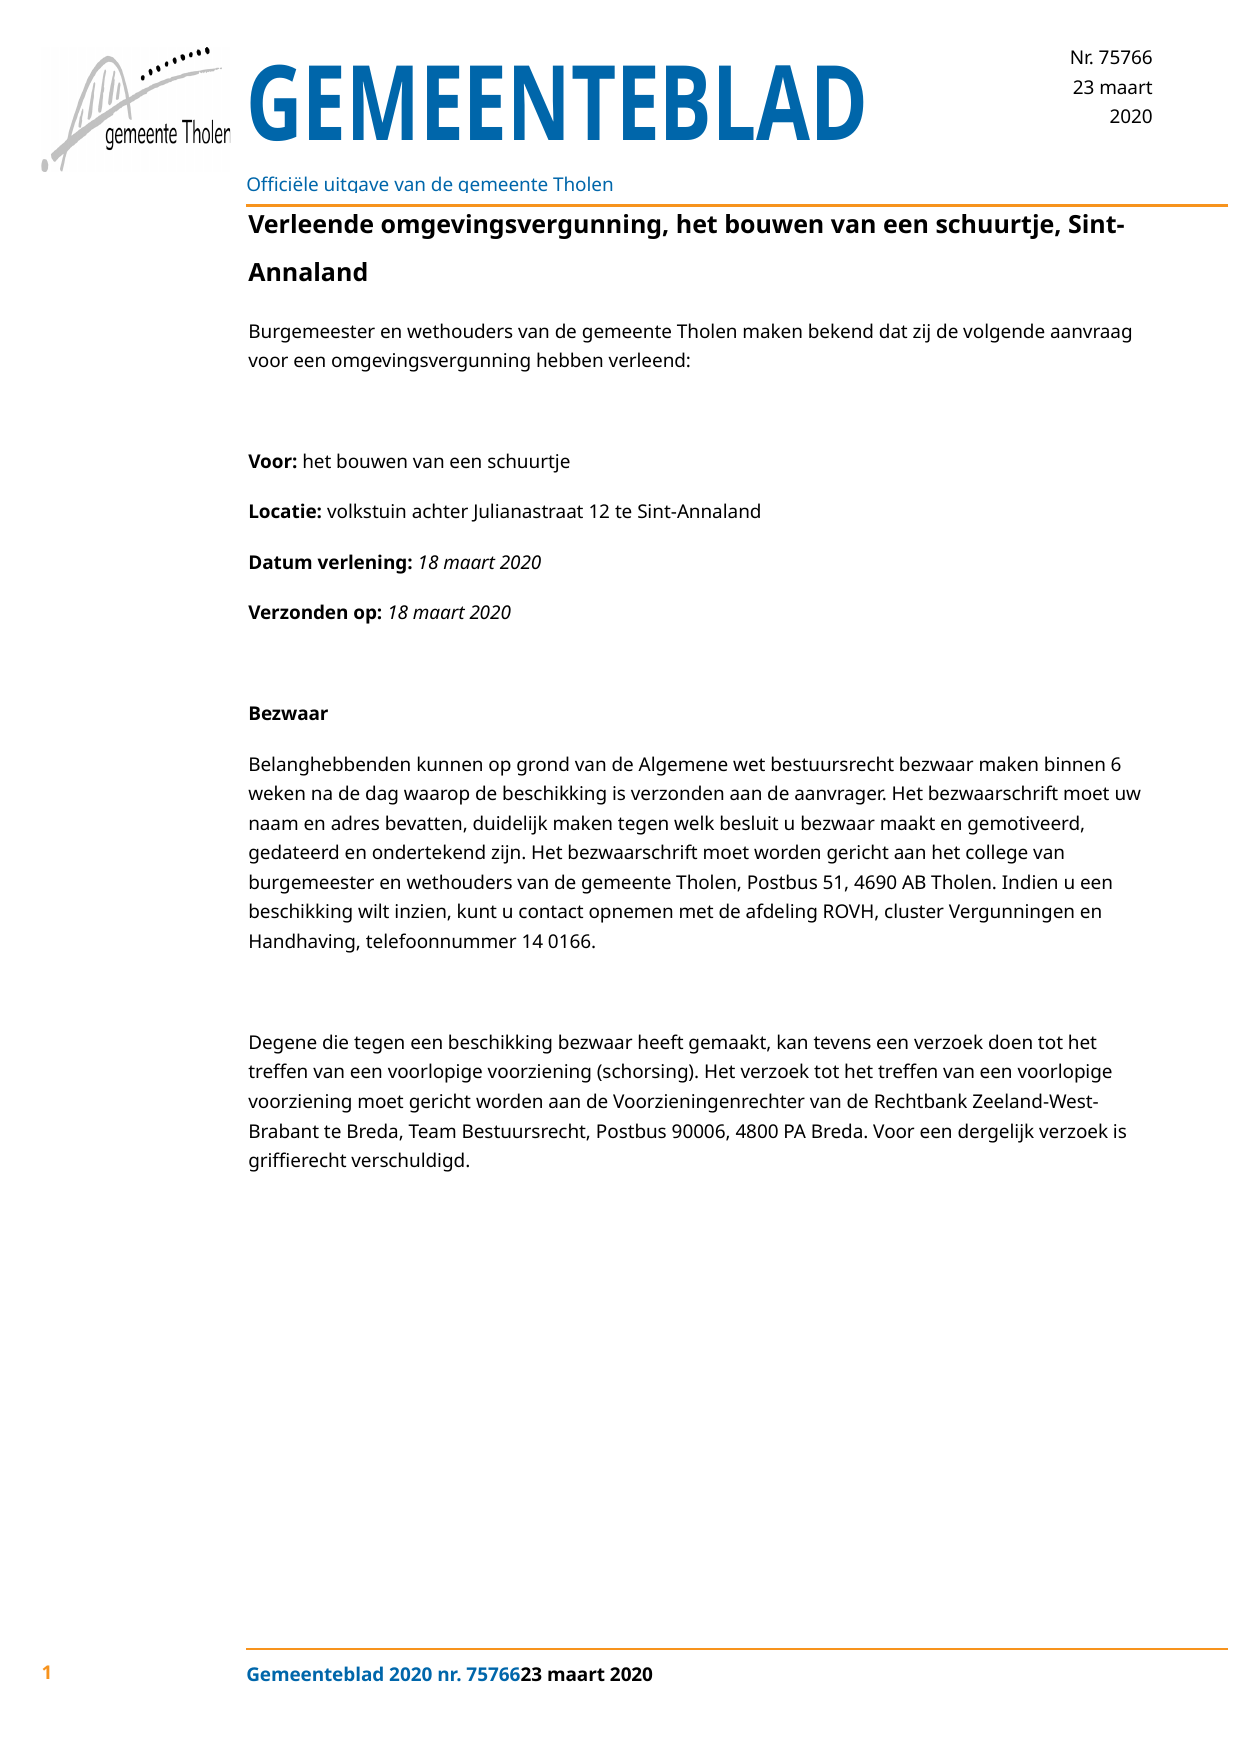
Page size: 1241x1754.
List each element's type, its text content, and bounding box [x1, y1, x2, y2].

text Verleende omgevingsvergunning, het bouwen van een schuurtje, Sint-Annaland [248, 207, 1152, 288]
text Burgemeester en wethouders van de gemeente Tholen maken bekend dat zij de volgende aanvraag voor een omgevingsvergunning hebben verleend: [248, 318, 1152, 373]
text Locatie: volkstuin achter Julianastraat 12 te Sint-Annaland [248, 499, 1152, 524]
text Datum verlening: 18 maart 2020 [248, 549, 1152, 575]
text Degene die tegen een beschikking bezwaar heeft gemaakt, kan tevens een verzoek doen tot het treffen van een voorlopige voorziening (schorsing). Het verzoek tot het treffen van een voorlopige voorziening moet gericht worden aan de Voorzieningenrechter van de Rechtbank Zeeland-West-Brabant te Breda, Team Bestuursrecht, Postbus 90006, 4800 PA Breda. Voor een dergelijk verzoek is griffierecht verschuldigd. [248, 1029, 1152, 1173]
text Belanghebbenden kunnen op grond van de Algemene wet bestuursrecht bezwaar maken binnen 6 weken na de dag waarop de beschikking is verzonden aan de aanvrager. Het bezwaarschrift moet uw naam en adres bevatten, duidelijk maken tegen welk besluit u bezwaar maakt en gemotiveerd, gedateerd en ondertekend zijn. Het bezwaarschrift moet worden gericht aan het college van burgemeester en wethouders van de gemeente Tholen, Postbus 51, 4690 AB Tholen. Indien u een beschikking wilt inzien, kunt u contact opnemen met de afdeling ROVH, cluster Vergunningen en Handhaving, telefoonnummer 14 0166. [248, 751, 1152, 954]
text Voor: het bouwen van een schuurtje [248, 448, 1152, 474]
text Bezwaar [248, 700, 1152, 726]
text Verzonden op: 18 maart 2020 [248, 599, 1152, 625]
picture [41, 47, 231, 172]
